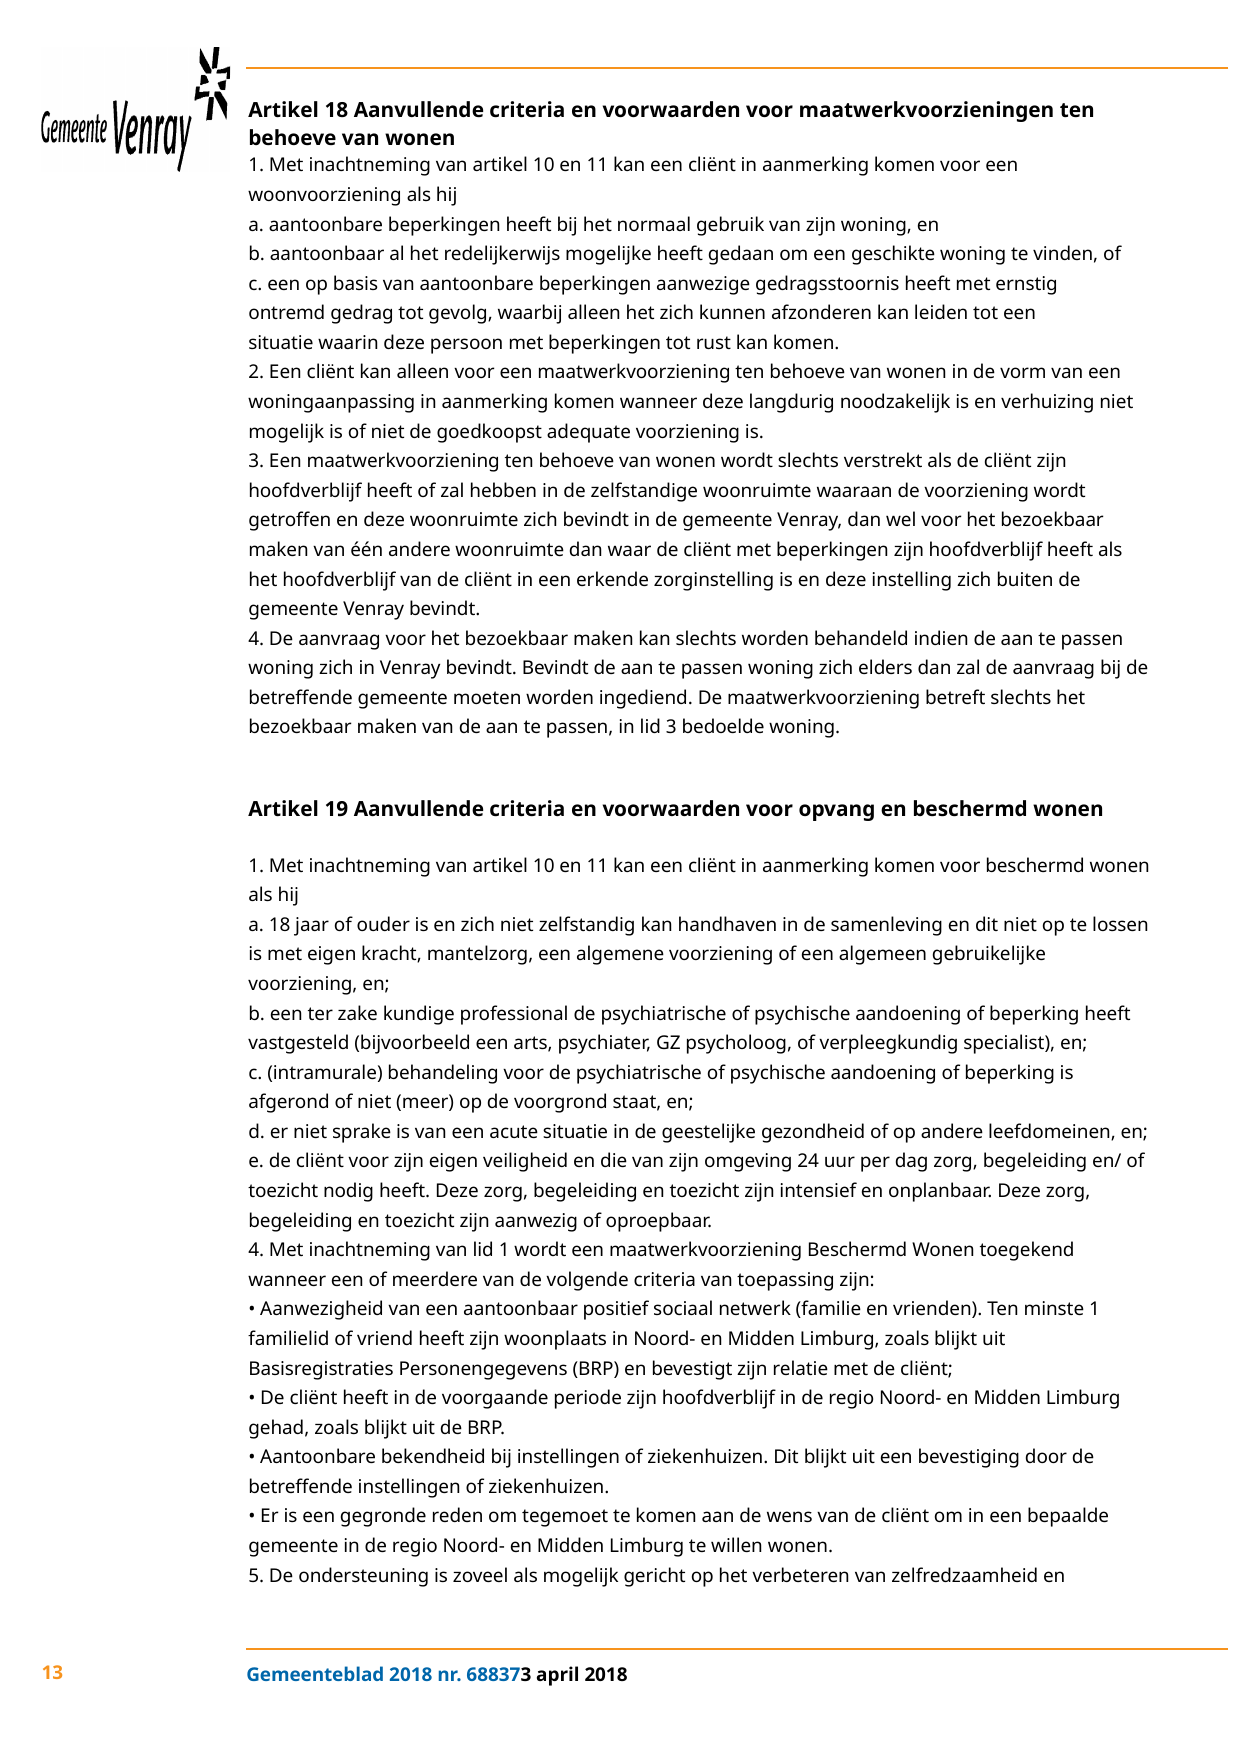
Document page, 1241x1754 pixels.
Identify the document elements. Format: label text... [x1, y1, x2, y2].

text Artikel 18 Aanvullende criteria en voorwaarden voor maatwerkvoorzieningen ten behoeve van wonen [248, 95, 1152, 152]
text 5. De ondersteuning is zoveel als mogelijk gericht op het verbeteren van zelfredzaamheid en [248, 1562, 1152, 1587]
text 4. Met inachtneming van lid 1 wordt een maatwerkvoorziening Beschermd Wonen toegekend wanneer een of meerdere van de volgende criteria van toepassing zijn: [248, 1236, 1152, 1292]
text • Er is een gegronde reden om tegemoet te komen aan de wens van de cliënt om in een bepaalde gemeente in de regio Noord- en Midden Limburg te willen wonen. [248, 1503, 1152, 1558]
text ontremd gedrag tot gevolg, waarbij alleen het zich kunnen afzonderen kan leiden tot een [248, 299, 1152, 325]
text a. 18 jaar of ouder is en zich niet zelfstandig kan handhaven in de samenleving en dit niet op te lossen is met eigen kracht, mantelzorg, een algemene voorziening of een algemeen gebruikelijke voorziening, en; [248, 911, 1152, 996]
text situatie waarin deze persoon met beperkingen tot rust kan komen. [248, 329, 1152, 355]
text 4. De aanvraag voor het bezoekbaar maken kan slechts worden behandeld indien de aan te passen woning zich in Venray bevindt. Bevindt de aan te passen woning zich elders dan zal de aanvraag bij de betreffende gemeente moeten worden ingediend. De maatwerkvoorziening betreft slechts het bezoekbaar maken van de aan te passen, in lid 3 bedoelde woning. [248, 625, 1152, 739]
text • Aanwezigheid van een aantoonbaar positief sociaal netwerk (familie en vrienden). Ten minste 1 familielid of vriend heeft zijn woonplaats in Noord- en Midden Limburg, zoals blijkt uit Basisregistraties Personengegevens (BRP) en bevestigt zijn relatie met de cliënt; [248, 1296, 1152, 1380]
text c. een op basis van aantoonbare beperkingen aanwezige gedragsstoornis heeft met ernstig [248, 270, 1152, 296]
text • De cliënt heeft in de voorgaande periode zijn hoofdverblijf in de regio Noord- en Midden Limburg gehad, zoals blijkt uit de BRP. [248, 1384, 1152, 1439]
picture [41, 47, 231, 172]
text 1. Met inachtneming van artikel 10 en 11 kan een cliënt in aanmerking komen voor beschermd wonen als hij [248, 852, 1152, 907]
text 2. Een cliënt kan alleen voor een maatwerkvoorziening ten behoeve van wonen in de vorm van een woningaanpassing in aanmerking komen wanneer deze langdurig noodzakelijk is en verhuizing niet mogelijk is of niet de goedkoopst adequate voorziening is. [248, 359, 1152, 444]
text • Aantoonbare bekendheid bij instellingen of ziekenhuizen. Dit blijkt uit een bevestiging door de betreffende instellingen of ziekenhuizen. [248, 1443, 1152, 1499]
text Artikel 19 Aanvullende criteria en voorwaarden voor opvang en beschermd wonen [248, 794, 1152, 822]
text a. aantoonbare beperkingen heeft bij het normaal gebruik van zijn woning, en [248, 211, 1152, 237]
text 3. Een maatwerkvoorziening ten behoeve van wonen wordt slechts verstrekt als de cliënt zijn hoofdverblijf heeft of zal hebben in de zelfstandige woonruimte waaraan de voorziening wordt getroffen en deze woonruimte zich bevindt in de gemeente Venray, dan wel voor het bezoekbaar maken van één andere woonruimte dan waar de cliënt met beperkingen zijn hoofdverblijf heeft als het hoofdverblijf van de cliënt in een erkende zorginstelling is en deze instelling zich buiten de gemeente Venray bevindt. [248, 447, 1152, 621]
text c. (intramurale) behandeling voor de psychiatrische of psychische aandoening of beperking is afgerond of niet (meer) op de voorgrond staat, en; [248, 1059, 1152, 1114]
text d. er niet sprake is van een acute situatie in de geestelijke gezondheid of op andere leefdomeinen, en; [248, 1118, 1152, 1144]
text e. de cliënt voor zijn eigen veiligheid en die van zijn omgeving 24 uur per dag zorg, begeleiding en/ of toezicht nodig heeft. Deze zorg, begeleiding en toezicht zijn intensief en onplanbaar. Deze zorg, begeleiding en toezicht zijn aanwezig of oproepbaar. [248, 1148, 1152, 1232]
text 1. Met inachtneming van artikel 10 en 11 kan een cliënt in aanmerking komen voor een woonvoorziening als hij [248, 152, 1152, 207]
text b. een ter zake kundige professional de psychiatrische of psychische aandoening of beperking heeft vastgesteld (bijvoorbeeld een arts, psychiater, GZ psycholoog, of verpleegkundig specialist), en; [248, 1000, 1152, 1055]
text b. aantoonbaar al het redelijkerwijs mogelijke heeft gedaan om een geschikte woning te vinden, of [248, 240, 1152, 266]
